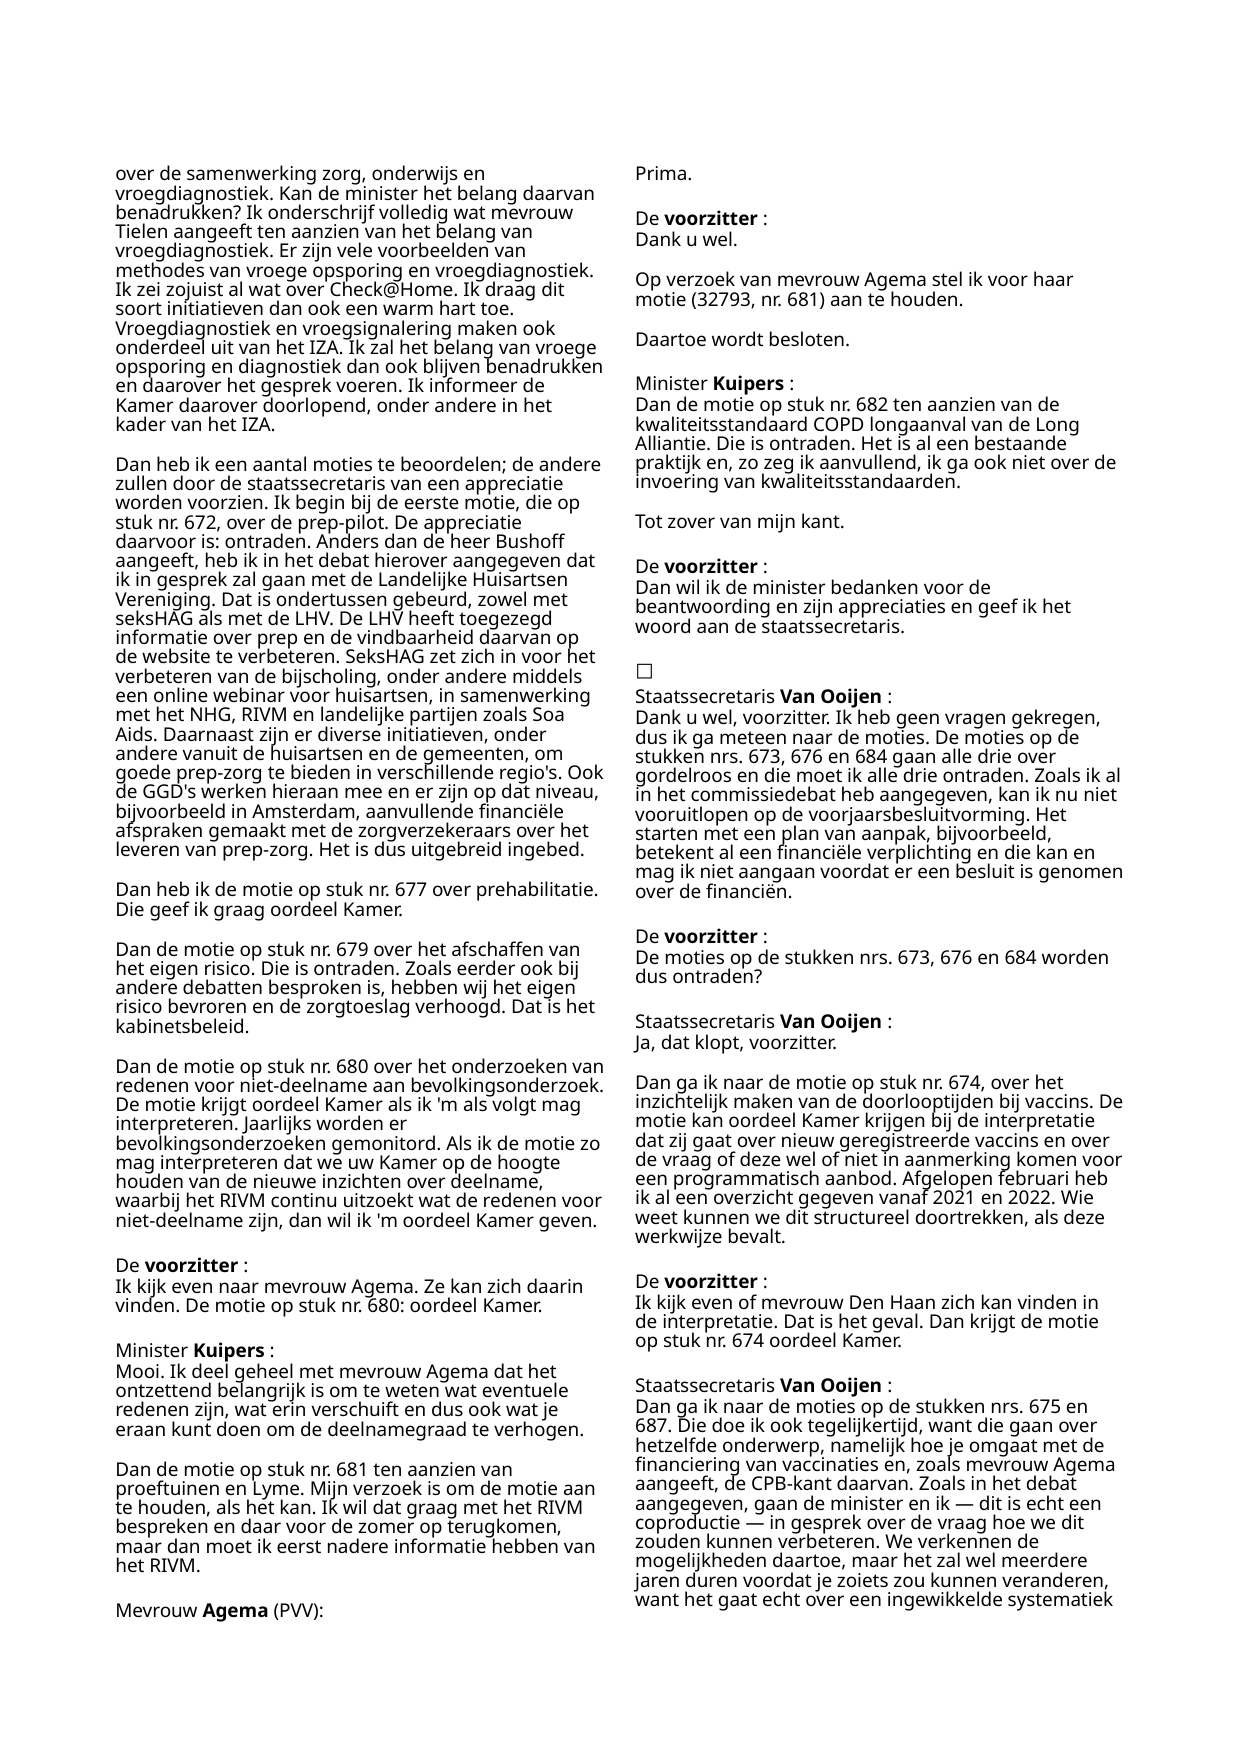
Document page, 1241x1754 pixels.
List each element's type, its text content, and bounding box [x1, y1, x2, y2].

text De voorzitter : [635, 1268, 1125, 1294]
text De voorzitter : [635, 205, 1125, 231]
text Dan de motie op stuk nr. 680 over het onderzoeken van redenen voor niet-deelname aan bevolkingsonderzoek. De motie krijgt oordeel Kamer als ik 'm als volgt mag interpreteren. Jaarlijks worden er bevolkingsonderzoeken gemonitord. Als ik de motie zo mag interpreteren dat we uw Kamer op de hoogte houden van de nieuwe inzichten over deelname, waarbij het RIVM continu uitzoekt wat de redenen voor niet-deelname zijn, dan wil ik 'm oordeel Kamer geven. [115, 1058, 605, 1231]
text Mooi. Ik deel geheel met mevrouw Agema dat het ontzettend belangrijk is om te weten wat eventuele redenen zijn, wat erin verschuift en dus ook wat je eraan kunt doen om de deelnamegraad te verhogen. [115, 1363, 605, 1440]
text Dan ga ik naar de moties op de stukken nrs. 675 en 687. Die doe ik ook tegelijkertijd, want die gaan over hetzelfde onderwerp, namelijk hoe je omgaat met de financiering van vaccinaties en, zoals mevrouw Agema aangeeft, de CPB-kant daarvan. Zoals in het debat aangegeven, gaan de minister en ik — dit is echt een coproductie — in gesprek over de vraag hoe we dit zouden kunnen verbeteren. We verkennen de mogelijkheden daartoe, maar het zal wel meerdere jaren duren voordat je zoiets zou kunnen veranderen, want het gaat echt over een ingewikkelde systematiek [635, 1398, 1125, 1610]
text Ik kijk even of mevrouw Den Haan zich kan vinden in de interpretatie. Dat is het geval. Dan krijgt de motie op stuk nr. 674 oordeel Kamer. [635, 1294, 1125, 1352]
text Dank u wel, voorzitter. Ik heb geen vragen gekregen, dus ik ga meteen naar de moties. De moties op de stukken nrs. 673, 676 en 684 gaan alle drie over gordelroos en die moet ik alle drie ontraden. Zoals ik al in het commissiedebat heb aangegeven, kan ik nu niet vooruitlopen op de voorjaarsbesluitvorming. Het starten met een plan van aanpak, bijvoorbeeld, betekent al een financiële verplichting en die kan en mag ik niet aangaan voordat er een besluit is genomen over de financiën. [635, 709, 1125, 902]
text ⬜ [635, 658, 1125, 684]
text De voorzitter : [635, 923, 1125, 949]
text De moties op de stukken nrs. 673, 676 en 684 worden dus ontraden? [635, 949, 1125, 987]
text over de samenwerking zorg, onderwijs en vroegdiagnostiek. Kan de minister het belang daarvan benadrukken? Ik onderschrijf volledig wat mevrouw Tielen aangeeft ten aanzien van het belang van vroegdiagnostiek. Er zijn vele voorbeelden van methodes van vroege opsporing en vroegdiagnostiek. Ik zei zojuist al wat over Check@Home. Ik draag dit soort initiatieven dan ook een warm hart toe. Vroegdiagnostiek en vroegsignalering maken ook onderdeel uit van het IZA. Ik zal het belang van vroege opsporing en diagnostiek dan ook blijven benadrukken en daarover het gesprek voeren. Ik informeer de Kamer daarover doorlopend, onder andere in het kader van het IZA. [115, 165, 605, 435]
text Daartoe wordt besloten. [635, 331, 1125, 350]
text Dan heb ik de motie op stuk nr. 677 over prehabilitatie. Die geef ik graag oordeel Kamer. [115, 881, 605, 920]
text Staatssecretaris Van Ooijen : [635, 1008, 1125, 1034]
text Tot zover van mijn kant. [635, 513, 1125, 533]
text Dan heb ik een aantal moties te beoordelen; de andere zullen door de staatssecretaris van een appreciatie worden voorzien. Ik begin bij de eerste motie, die op stuk nr. 672, over de prep-pilot. De appreciatie daarvoor is: ontraden. Anders dan de heer Bushoff aangeeft, heb ik in het debat hierover aangegeven dat ik in gesprek zal gaan met de Landelijke Huisartsen Vereniging. Dat is ondertussen gebeurd, zowel met seksHAG als met de LHV. De LHV heeft toegezegd informatie over prep en de vindbaarheid daarvan op de website te verbeteren. SeksHAG zet zich in voor het verbeteren van de bijscholing, onder andere middels een online webinar voor huisartsen, in samenwerking met het NHG, RIVM en landelijke partijen zoals Soa Aids. Daarnaast zijn er diverse initiatieven, onder andere vanuit de huisartsen en de gemeenten, om goede prep-zorg te bieden in verschillende regio's. Ook de GGD's werken hieraan mee en er zijn op dat niveau, bijvoorbeeld in Amsterdam, aanvullende financiële afspraken gemaakt met de zorgverzekeraars over het leveren van prep-zorg. Het is dus uitgebreid ingebed. [115, 456, 605, 861]
text Dan wil ik de minister bedanken voor de beantwoording en zijn appreciaties en geef ik het woord aan de staatssecretaris. [635, 579, 1125, 637]
text Dank u wel. [635, 231, 1125, 250]
text Mevrouw Agema (PVV): [115, 1597, 605, 1623]
text Minister Kuipers : [115, 1337, 605, 1363]
text Prima. [635, 165, 1125, 184]
text Staatssecretaris Van Ooijen : [635, 684, 1125, 709]
text Dan de motie op stuk nr. 679 over het afschaffen van het eigen risico. Die is ontraden. Zoals eerder ook bij andere debatten besproken is, hebben wij het eigen risico bevroren en de zorgtoeslag verhoogd. Dat is het kabinetsbeleid. [115, 941, 605, 1037]
text Staatssecretaris Van Ooijen : [635, 1372, 1125, 1398]
text Op verzoek van mevrouw Agema stel ik voor haar motie (32793, nr. 681) aan te houden. [635, 271, 1125, 310]
text Ik kijk even naar mevrouw Agema. Ze kan zich daarin vinden. De motie op stuk nr. 680: oordeel Kamer. [115, 1278, 605, 1316]
text Dan de motie op stuk nr. 682 ten aanzien van de kwaliteitsstandaard COPD longaanval van de Long Alliantie. Die is ontraden. Het is al een bestaande praktijk en, zo zeg ik aanvullend, ik ga ook niet over de invoering van kwaliteitsstandaarden. [635, 396, 1125, 493]
text Dan de motie op stuk nr. 681 ten aanzien van proeftuinen en Lyme. Mijn verzoek is om de motie aan te houden, als het kan. Ik wil dat graag met het RIVM bespreken en daar voor de zomer op terugkomen, maar dan moet ik eerst nadere informatie hebben van het RIVM. [115, 1461, 605, 1576]
text Ja, dat klopt, voorzitter. [635, 1034, 1125, 1053]
text De voorzitter : [115, 1252, 605, 1278]
text Minister Kuipers : [635, 371, 1125, 396]
text De voorzitter : [635, 553, 1125, 579]
text Dan ga ik naar de motie op stuk nr. 674, over het inzichtelijk maken van de doorlooptijden bij vaccins. De motie kan oordeel Kamer krijgen bij de interpretatie dat zij gaat over nieuw geregistreerde vaccins en over de vraag of deze wel of niet in aanmerking komen voor een programmatisch aanbod. Afgelopen februari heb ik al een overzicht gegeven vanaf 2021 en 2022. Wie weet kunnen we dit structureel doortrekken, als deze werkwijze bevalt. [635, 1074, 1125, 1247]
